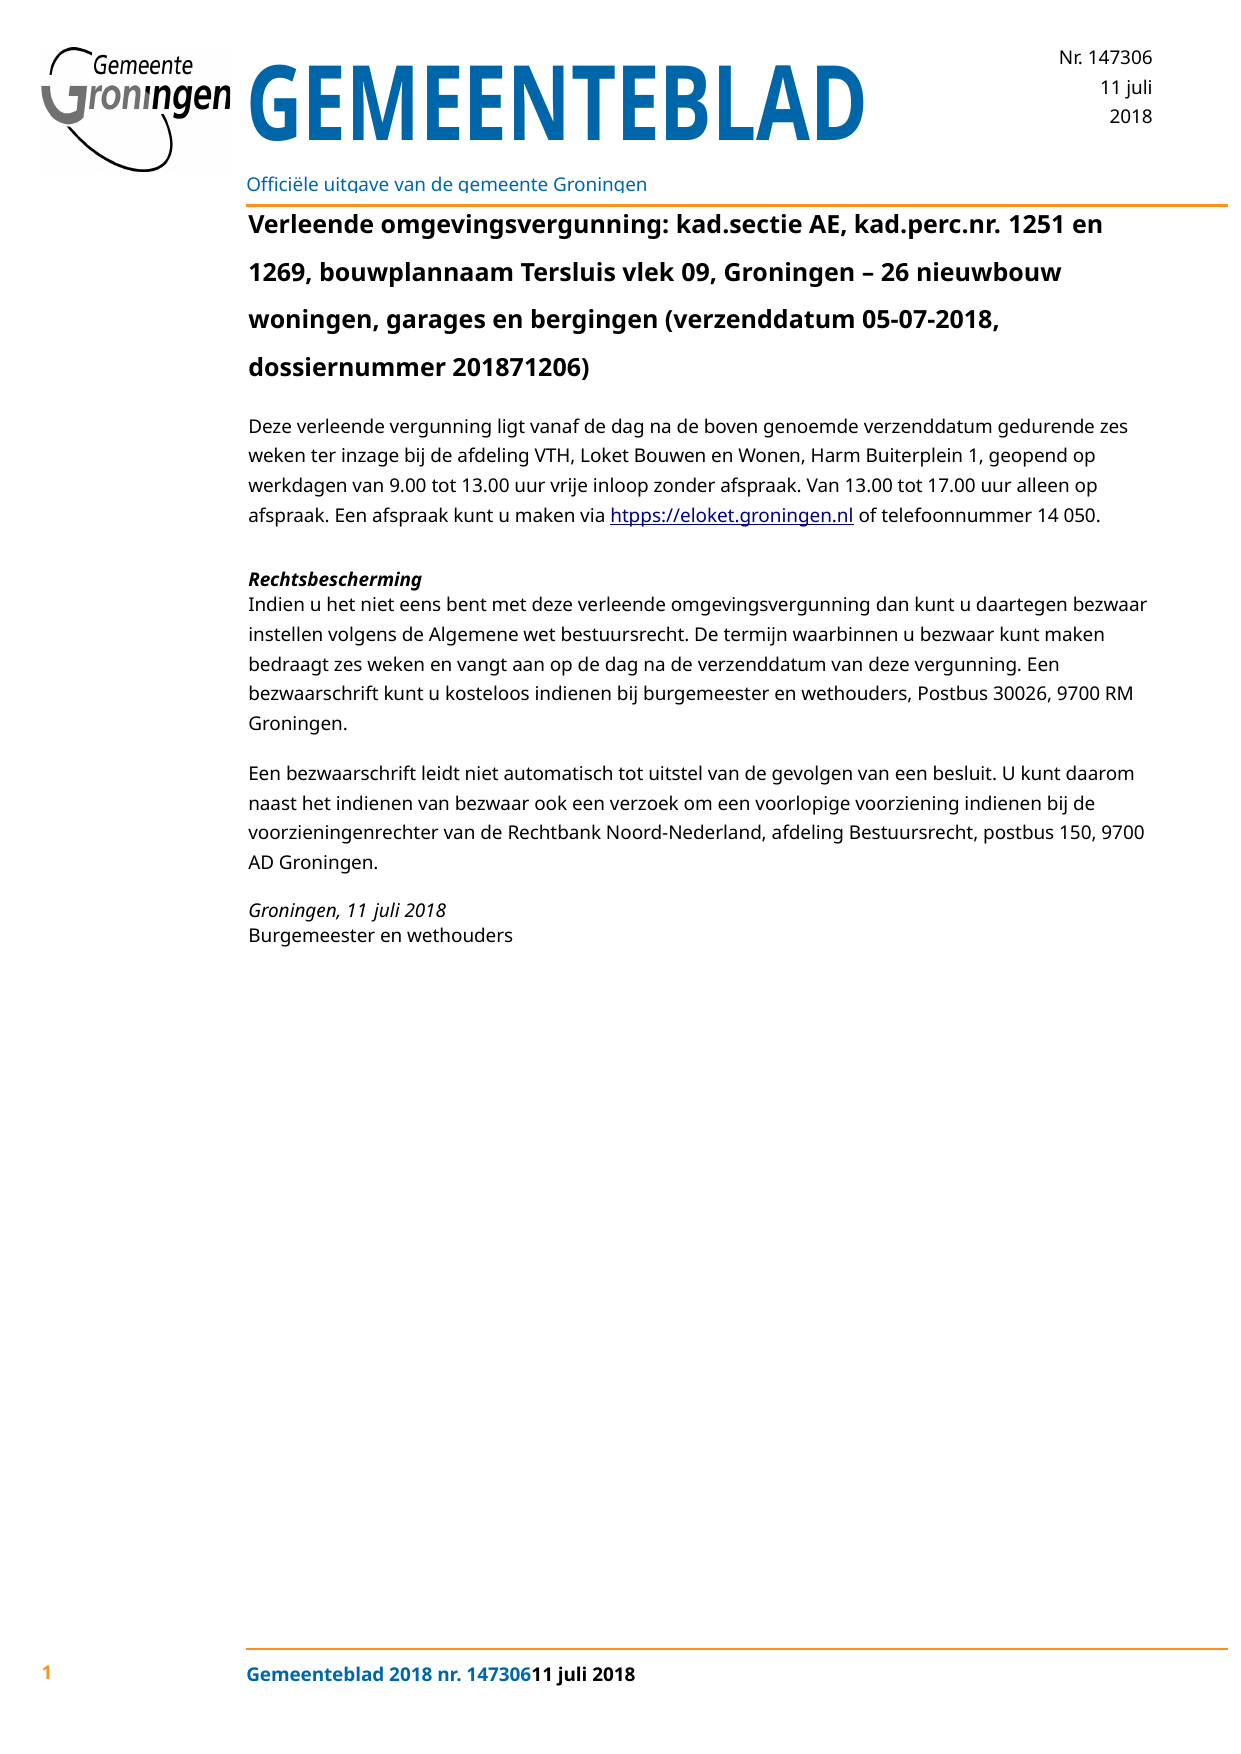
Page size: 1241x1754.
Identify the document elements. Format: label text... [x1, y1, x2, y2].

picture [41, 47, 231, 172]
text Verleende omgevingsvergunning: kad.sectie AE, kad.perc.nr. 1251 en 1269, bouwplannaam Tersluis vlek 09, Groningen – 26 nieuwbouw woningen, garages en bergingen (verzenddatum 05-07-2018, dossiernummer 201871206) [248, 207, 1152, 384]
text Een bezwaarschrift leidt niet automatisch tot uitstel van de gevolgen van een besluit. U kunt daarom naast het indienen van bezwaar ook een verzoek om een voorlopige voorziening indienen bij de voorzieningenrechter van de Rechtbank Noord-Nederland, afdeling Bestuursrecht, postbus 150, 9700 AD Groningen. [248, 760, 1152, 875]
text Rechtsbescherming [248, 566, 1152, 592]
text Groningen, 11 juli 2018 [248, 897, 1152, 923]
text Burgemeester en wethouders [248, 923, 1152, 948]
text Deze verleende vergunning ligt vanaf de dag na de boven genoemde verzenddatum gedurende zes weken ter inzage bij de afdeling VTH, Loket Bouwen en Wonen, Harm Buiterplein 1, geopend op werkdagen van 9.00 tot 13.00 uur vrije inloop zonder afspraak. Van 13.00 tot 17.00 uur alleen op afspraak. Een afspraak kunt u maken via htpps://eloket.groningen.nl of telefoonnummer 14 050. [248, 413, 1152, 528]
text Indien u het niet eens bent met deze verleende omgevingsvergunning dan kunt u daartegen bezwaar instellen volgens de Algemene wet bestuursrecht. De termijn waarbinnen u bezwaar kunt maken bedraagt zes weken en vangt aan op de dag na de verzenddatum van deze vergunning. Een bezwaarschrift kunt u kosteloos indienen bij burgemeester en wethouders, Postbus 30026, 9700 RM Groningen. [248, 592, 1152, 736]
